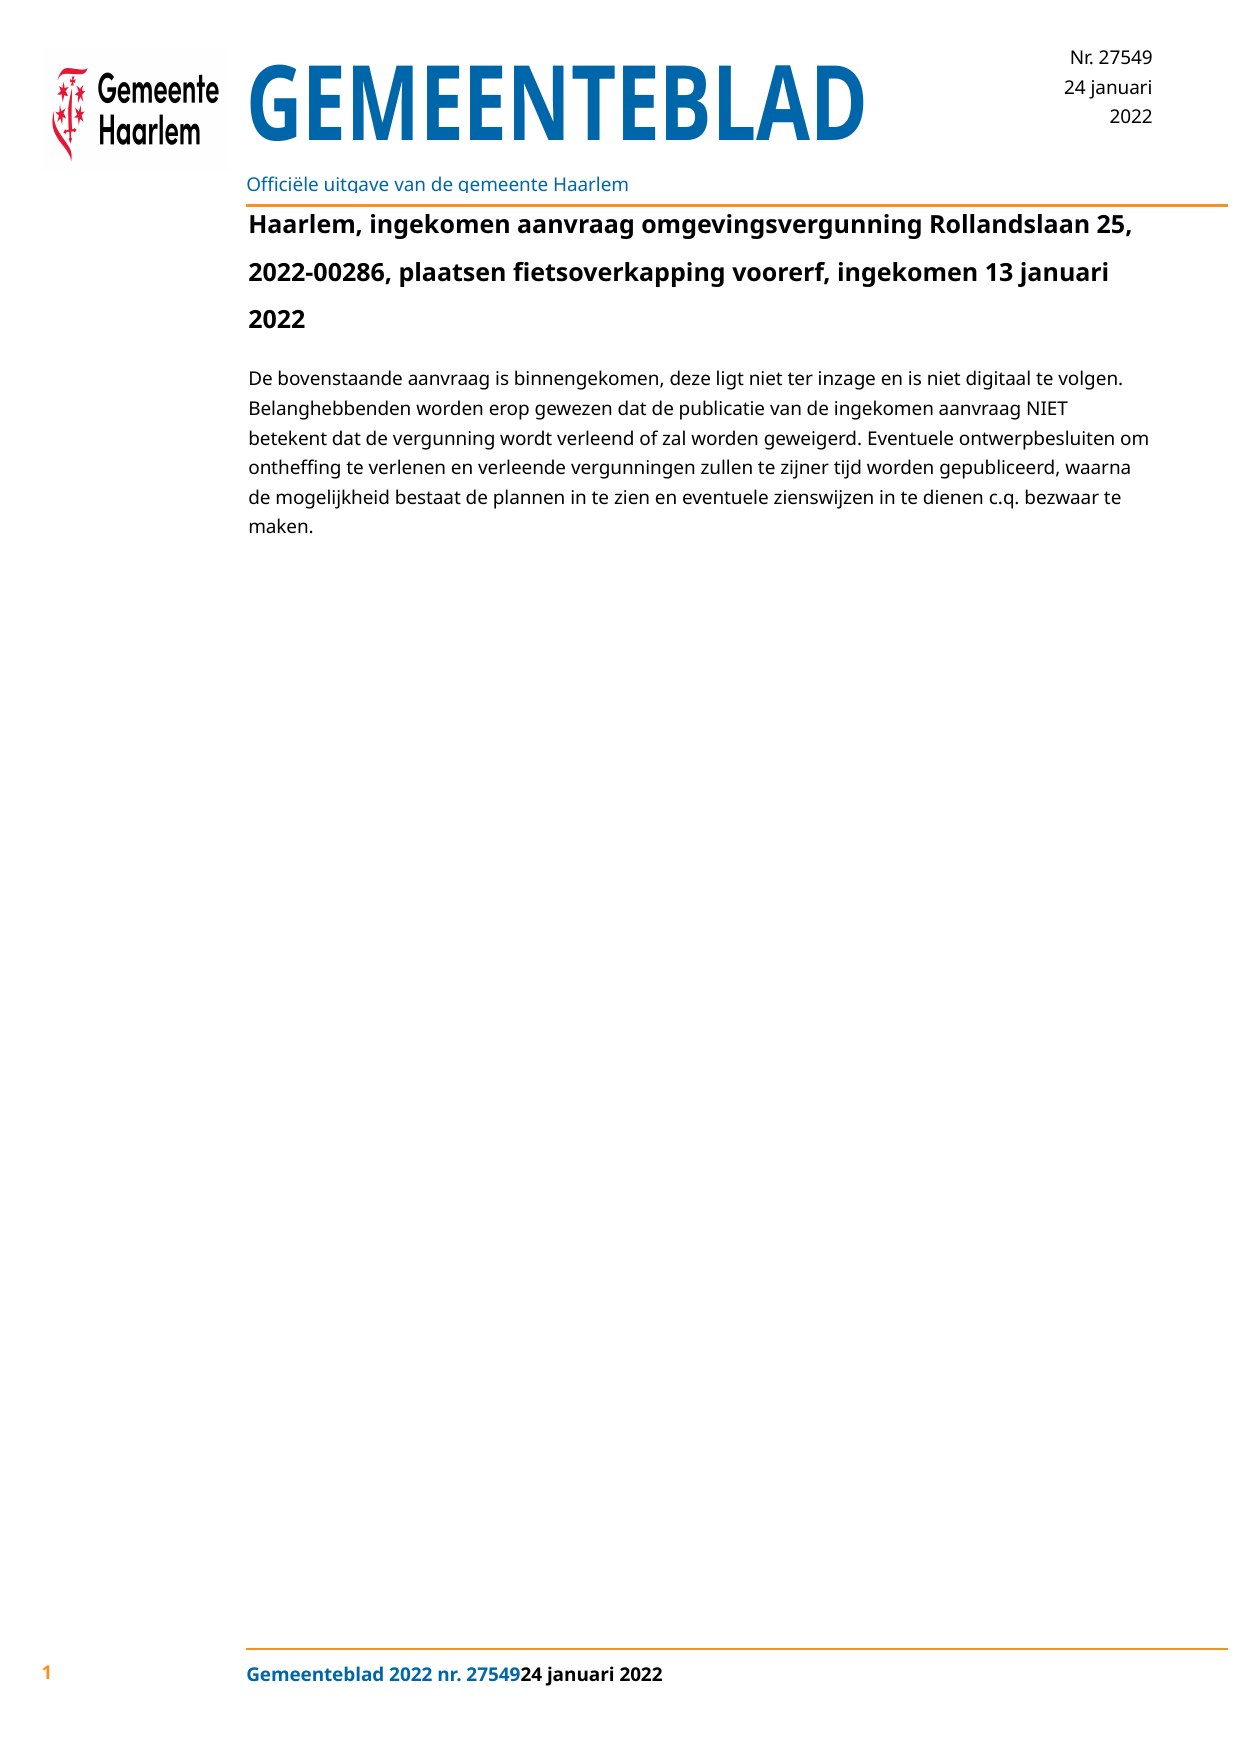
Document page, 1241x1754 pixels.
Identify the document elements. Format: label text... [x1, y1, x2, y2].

picture [41, 47, 231, 172]
text Haarlem, ingekomen aanvraag omgevingsvergunning Rollandslaan 25, 2022-00286, plaatsen fietsoverkapping voorerf, ingekomen 13 januari 2022 [248, 207, 1152, 336]
text De bovenstaande aanvraag is binnengekomen, deze ligt niet ter inzage en is niet digitaal te volgen. Belanghebbenden worden erop gewezen dat de publicatie van de ingekomen aanvraag NIET betekent dat de vergunning wordt verleend of zal worden geweigerd. Eventuele ontwerpbesluiten om ontheffing te verlenen en verleende vergunningen zullen te zijner tijd worden gepubliceerd, waarna de mogelijkheid bestaat de plannen in te zien en eventuele zienswijzen in te dienen c.q. bezwaar te maken. [248, 366, 1152, 539]
